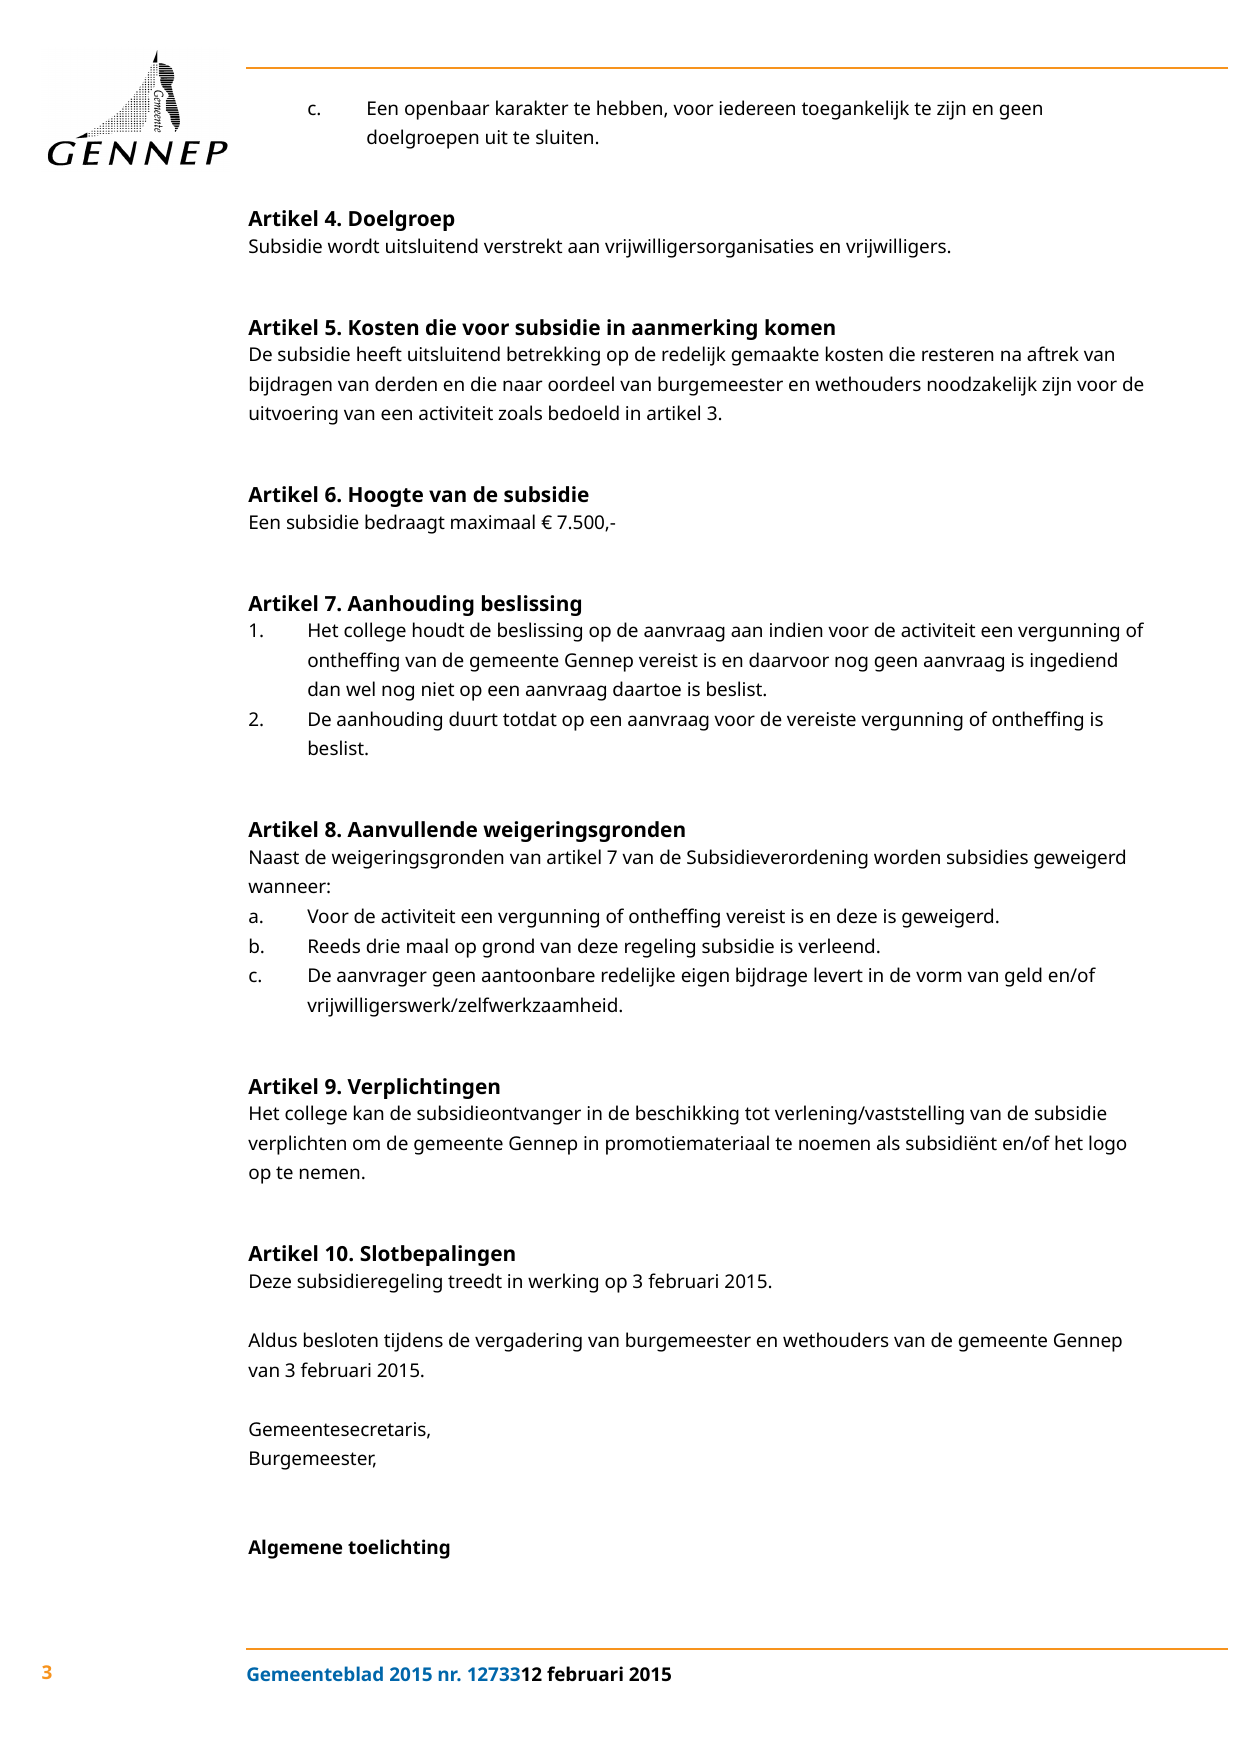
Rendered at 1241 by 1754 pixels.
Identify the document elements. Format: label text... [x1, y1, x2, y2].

text Gemeentesecretaris, [248, 1416, 1152, 1442]
text Een subsidie bedraagt maximaal € 7.500,- [248, 509, 1152, 534]
list Reeds drie maal op grond van deze regeling subsidie is verleend. [248, 933, 1152, 958]
text De subsidie heeft uitsluitend betrekking op de redelijk gemaakte kosten die resteren na aftrek van bijdragen van derden en die naar oordeel van burgemeester en wethouders noodzakelijk zijn voor de uitvoering van een activiteit zoals bedoeld in artikel 3. [248, 341, 1152, 426]
text Artikel 4. Doelgroep [248, 204, 1152, 233]
text Burgemeester, [248, 1446, 1152, 1471]
list Een openbaar karakter te hebben, voor iedereen toegankelijk te zijn en geen doelgroepen uit te sluiten. [307, 95, 1152, 150]
text Artikel 6. Hoogte van de subsidie [248, 480, 1152, 509]
text Subsidie wordt uitsluitend verstrekt aan vrijwilligersorganisaties en vrijwilligers. [248, 233, 1152, 258]
text Deze subsidieregeling treedt in werking op 3 februari 2015. [248, 1268, 1152, 1294]
text Het college kan de subsidieontvanger in de beschikking tot verlening/vaststelling van de subsidie verplichten om de gemeente Gennep in promotiemateriaal te noemen als subsidiënt en/of het logo op te nemen. [248, 1100, 1152, 1185]
text Artikel 10. Slotbepalingen [248, 1239, 1152, 1268]
text Artikel 5. Kosten die voor subsidie in aanmerking komen [248, 313, 1152, 341]
text Artikel 9. Verplichtingen [248, 1072, 1152, 1100]
text Algemene toelichting [248, 1534, 1152, 1560]
picture [41, 47, 231, 172]
list De aanhouding duurt totdat op een aanvraag voor de vereiste vergunning of ontheffing is beslist. [248, 706, 1152, 761]
text Artikel 7. Aanhouding beslissing [248, 589, 1152, 617]
text Naast de weigeringsgronden van artikel 7 van de Subsidieverordening worden subsidies geweigerd wanneer: [248, 844, 1152, 899]
list De aanvrager geen aantoonbare redelijke eigen bijdrage levert in de vorm van geld en/of vrijwilligerswerk/zelfwerkzaamheid. [248, 962, 1152, 1018]
text Artikel 8. Aanvullende weigeringsgronden [248, 816, 1152, 844]
list Het college houdt de beslissing op de aanvraag aan indien voor de activiteit een vergunning of ontheffing van de gemeente Gennep vereist is en daarvoor nog geen aanvraag is ingediend dan wel nog niet op een aanvraag daartoe is beslist. [248, 617, 1152, 702]
text Aldus besloten tijdens de vergadering van burgemeester en wethouders van de gemeente Gennep van 3 februari 2015. [248, 1327, 1152, 1382]
list Voor de activiteit een vergunning of ontheffing vereist is en deze is geweigerd. [248, 903, 1152, 929]
